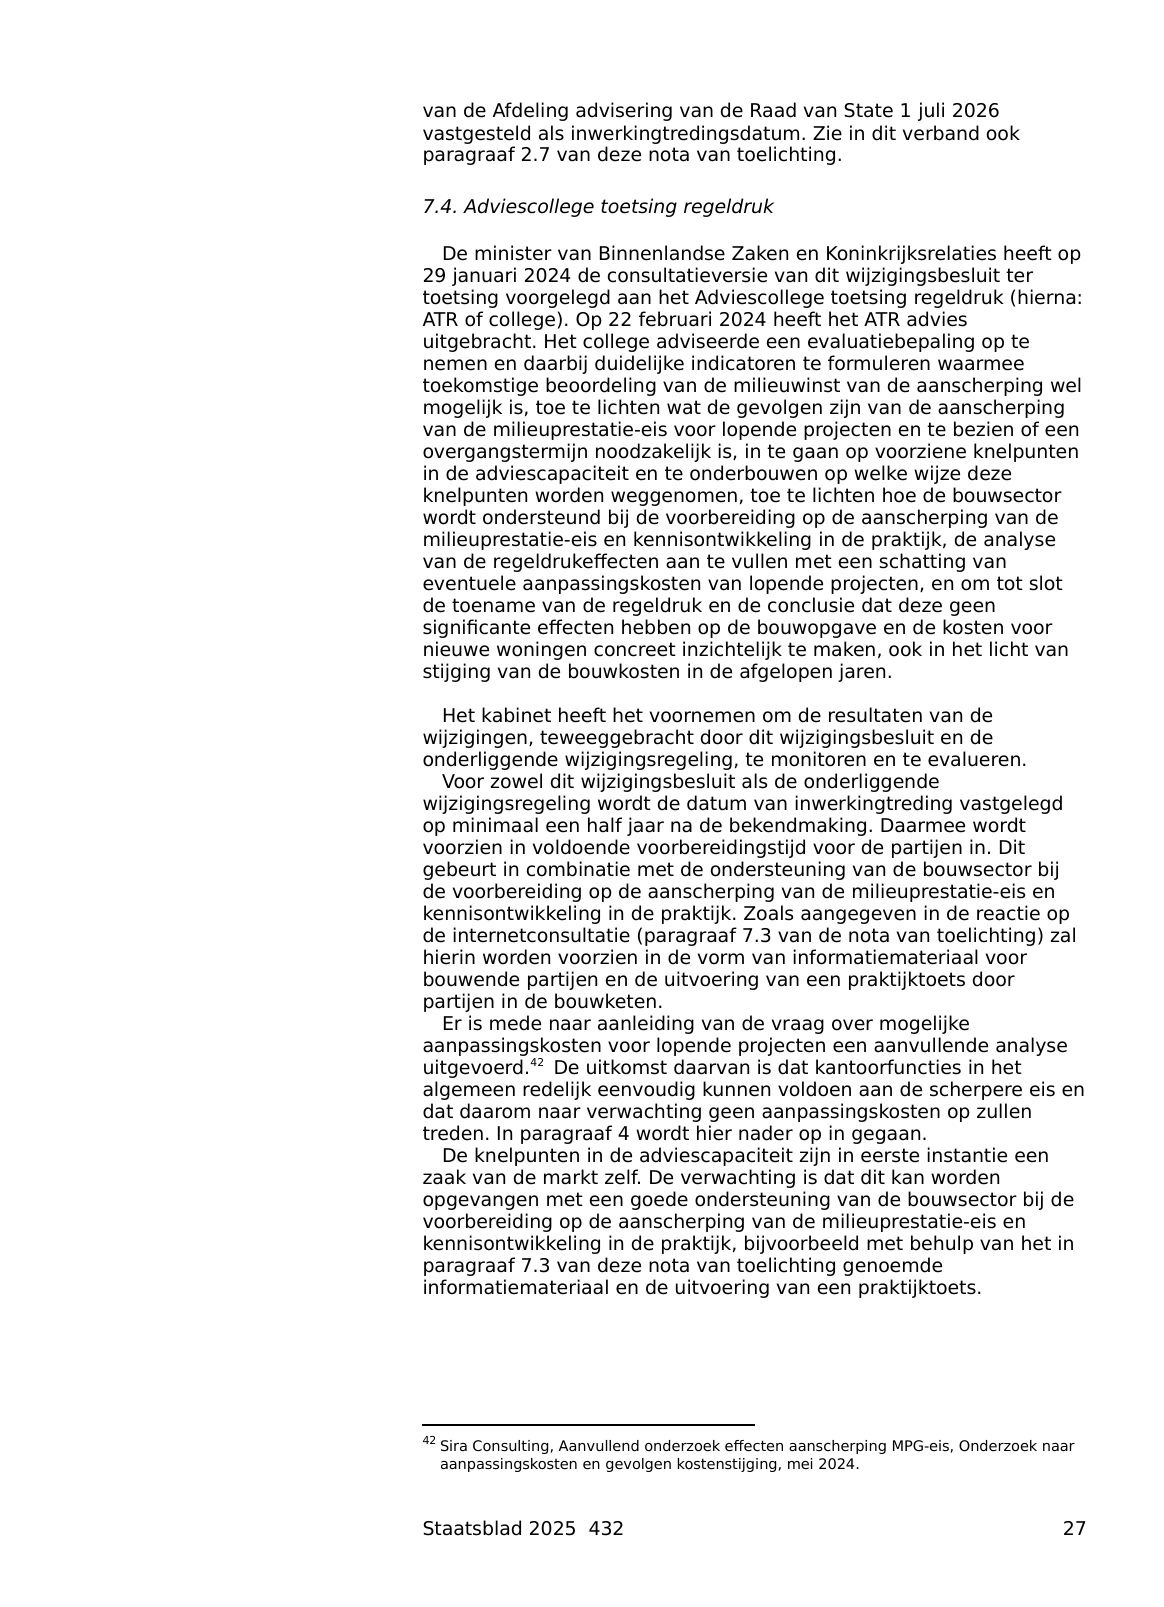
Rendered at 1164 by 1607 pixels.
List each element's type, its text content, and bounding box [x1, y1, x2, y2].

text De minister van Binnenlandse Zaken en Koninkrijksrelaties heeft op 29 januari 2024 de consultatieversie van dit wijzigingsbesluit ter toetsing voorgelegd aan het Adviescollege toetsing regeldruk (hierna: ATR of college). Op 22 februari 2024 heeft het ATR advies uitgebracht. Het college adviseerde een evaluatiebepaling op te nemen en daarbij duidelijke indicatoren te formuleren waarmee toekomstige beoordeling van de milieuwinst van de aanscherping wel mogelijk is, toe te lichten wat de gevolgen zijn van de aanscherping van de milieuprestatie-eis voor lopende projecten en te bezien of een overgangstermijn noodzakelijk is, in te gaan op voorziene knelpunten in de adviescapaciteit en te onderbouwen op welke wijze deze knelpunten worden weggenomen, toe te lichten hoe de bouwsector wordt ondersteund bij de voorbereiding op de aanscherping van de milieuprestatie-eis en kennisontwikkeling in de praktijk, de analyse van de regeldrukeffecten aan te vullen met een schatting van eventuele aanpassingskosten van lopende projecten, en om tot slot de toename van de regeldruk en de conclusie dat deze geen significante effecten hebben op de bouwopgave en de kosten voor nieuwe woningen concreet inzichtelijk te maken, ook in het licht van stijging van de bouwkosten in de afgelopen jaren. [422, 243, 1087, 683]
text Het kabinet heeft het voornemen om de resultaten van de wijzigingen, teweeggebracht door dit wijzigingsbesluit en de onderliggende wijzigingsregeling, te monitoren en te evalueren. [422, 705, 1087, 771]
text Sira Consulting, Aanvullend onderzoek effecten aanscherping MPG-eis, Onderzoek naar aanpassingskosten en gevolgen kostenstijging, mei 2024. [422, 1434, 1087, 1473]
text van de Afdeling advisering van de Raad van State 1 juli 2026 vastgesteld als inwerkingtredingsdatum. Zie in dit verband ook paragraaf 2.7 van deze nota van toelichting. [422, 100, 1087, 166]
text Voor zowel dit wijzigingsbesluit als de onderliggende wijzigingsregeling wordt de datum van inwerkingtreding vastgelegd op minimaal een half jaar na de bekendmaking. Daarmee wordt voorzien in voldoende voorbereidingstijd voor de partijen in. Dit gebeurt in combinatie met de ondersteuning van de bouwsector bij de voorbereiding op de aanscherping van de milieuprestatie-eis en kennisontwikkeling in de praktijk. Zoals aangegeven in de reactie op de internetconsultatie (paragraaf 7.3 van de nota van toelichting) zal hierin worden voorzien in de vorm van informatiemateriaal voor bouwende partijen en de uitvoering van een praktijktoets door partijen in de bouwketen. [422, 771, 1087, 1013]
text De knelpunten in de adviescapaciteit zijn in eerste instantie een zaak van de markt zelf. De verwachting is dat dit kan worden opgevangen met een goede ondersteuning van de bouwsector bij de voorbereiding op de aanscherping van de milieuprestatie-eis en kennisontwikkeling in de praktijk, bijvoorbeeld met behulp van het in paragraaf 7.3 van deze nota van toelichting genoemde informatiemateriaal en de uitvoering van een praktijktoets. [422, 1145, 1087, 1298]
subtitle 7.4. Adviescollege toetsing regeldruk [422, 196, 1087, 218]
text Er is mede naar aanleiding van de vraag over mogelijke aanpassingskosten voor lopende projecten een aanvullende analyse uitgevoerd. De uitkomst daarvan is dat kantoorfuncties in het algemeen redelijk eenvoudig kunnen voldoen aan de scherpere eis en dat daarom naar verwachting geen aanpassingskosten op zullen treden. In paragraaf 4 wordt hier nader op in gegaan. [422, 1013, 1087, 1145]
